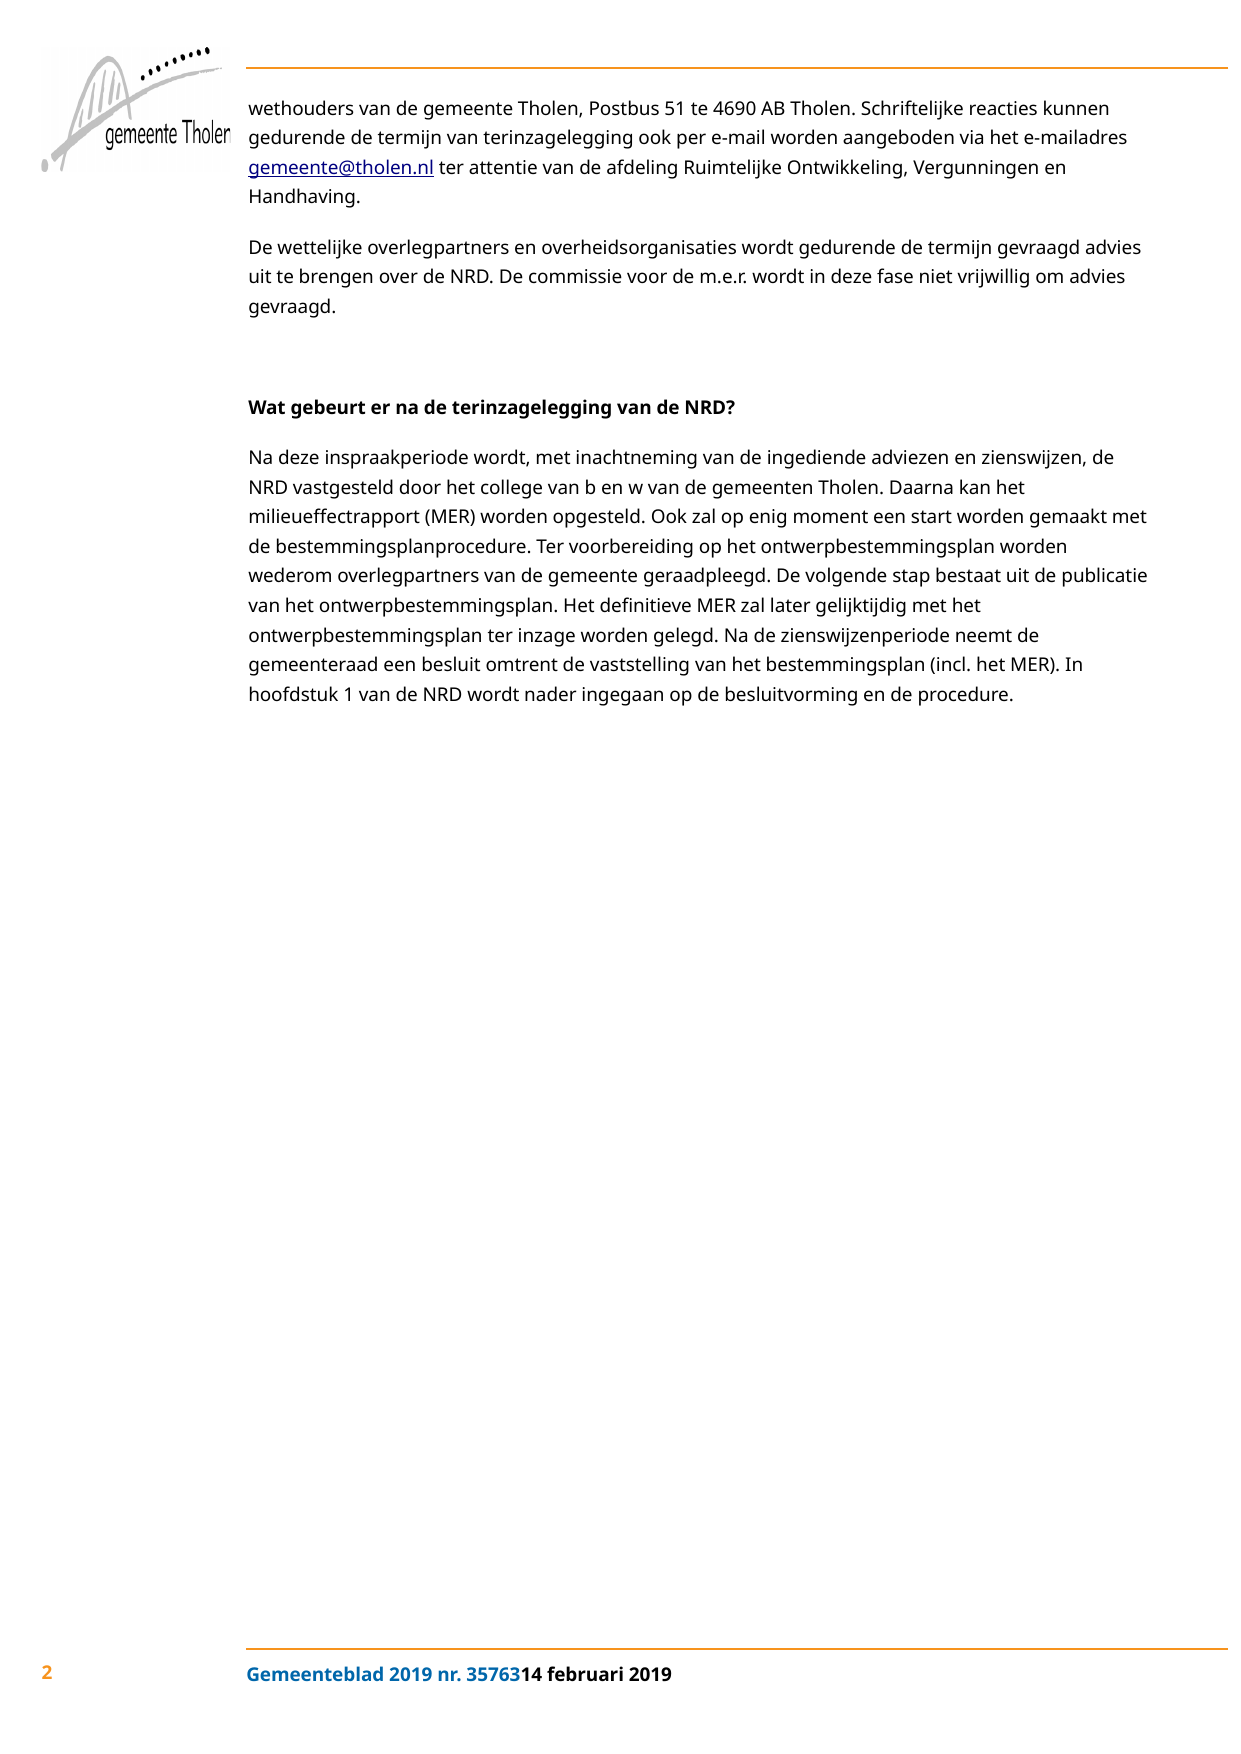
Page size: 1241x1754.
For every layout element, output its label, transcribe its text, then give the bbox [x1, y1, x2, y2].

text Na deze inspraakperiode wordt, met inachtneming van de ingediende adviezen en zienswijzen, de NRD vastgesteld door het college van b en w van de gemeenten Tholen. Daarna kan het milieueffectrapport (MER) worden opgesteld. Ook zal op enig moment een start worden gemaakt met de bestemmingsplanprocedure. Ter voorbereiding op het ontwerpbestemmingsplan worden wederom overlegpartners van de gemeente geraadpleegd. De volgende stap bestaat uit de publicatie van het ontwerpbestemmingsplan. Het definitieve MER zal later gelijktijdig met het ontwerpbestemmingsplan ter inzage worden gelegd. Na de zienswijzenperiode neemt de gemeenteraad een besluit omtrent de vaststelling van het bestemmingsplan (incl. het MER). In hoofdstuk 1 van de NRD wordt nader ingegaan op de besluitvorming en de procedure. [248, 444, 1152, 707]
picture [41, 47, 231, 172]
text Wat gebeurt er na de terinzagelegging van de NRD? [248, 394, 1152, 420]
text wethouders van de gemeente Tholen, Postbus 51 te 4690 AB Tholen. Schriftelijke reacties kunnen gedurende de termijn van terinzagelegging ook per e-mail worden aangeboden via het e-mailadres gemeente@tholen.nl ter attentie van de afdeling Ruimtelijke Ontwikkeling, Vergunningen en Handhaving. [248, 95, 1152, 209]
text De wettelijke overlegpartners en overheidsorganisaties wordt gedurende de termijn gevraagd advies uit te brengen over de NRD. De commissie voor de m.e.r. wordt in deze fase niet vrijwillig om advies gevraagd. [248, 234, 1152, 319]
